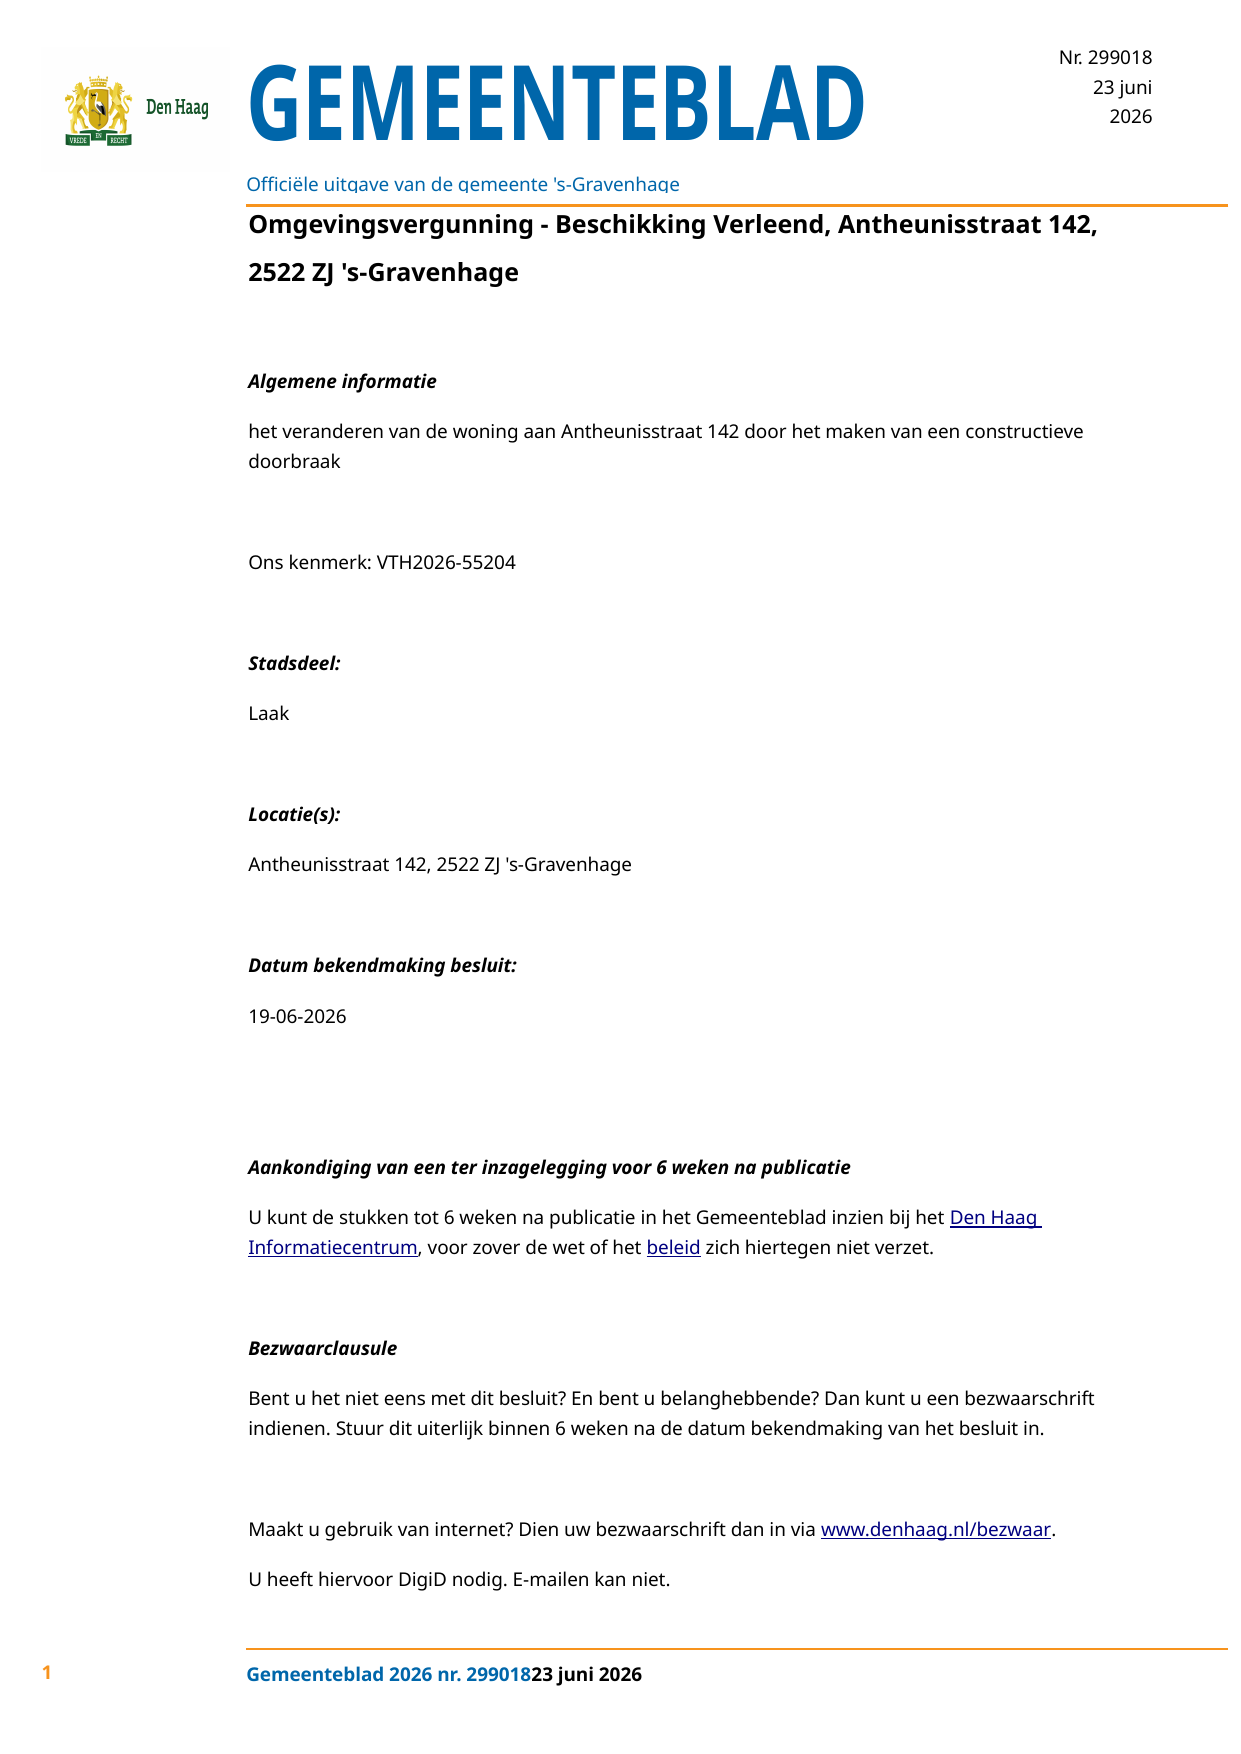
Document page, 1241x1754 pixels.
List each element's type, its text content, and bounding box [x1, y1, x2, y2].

text Omgevingsvergunning - Beschikking Verleend, Antheunisstraat 142, 2522 ZJ 's-Gravenhage [248, 207, 1152, 288]
text Maakt u gebruik van internet? Dien uw bezwaarschrift dan in via www.denhaag.nl/bezwaar. [248, 1516, 1152, 1542]
text 19-06-2026 [248, 1003, 1152, 1029]
text Bezwaarclausule [248, 1335, 1152, 1361]
text Stadsdeel: [248, 650, 1152, 676]
text Laak [248, 700, 1152, 726]
picture [41, 47, 231, 172]
text Ons kenmerk: VTH2026-55204 [248, 549, 1152, 575]
text Bent u het niet eens met dit besluit? En bent u belanghebbende? Dan kunt u een bezwaarschrift indienen. Stuur dit uiterlijk binnen 6 weken na de datum bekendmaking van het besluit in. [248, 1385, 1152, 1441]
text Aankondiging van een ter inzagelegging voor 6 weken na publicatie [248, 1154, 1152, 1180]
text Antheunisstraat 142, 2522 ZJ 's-Gravenhage [248, 852, 1152, 877]
text Algemene informatie [248, 368, 1152, 394]
text het veranderen van de woning aan Antheunisstraat 142 door het maken van een constructieve doorbraak [248, 419, 1152, 474]
text Locatie(s): [248, 801, 1152, 827]
text U kunt de stukken tot 6 weken na publicatie in het Gemeenteblad inzien bij het Den Haag Informatiecentrum, voor zover de wet of het beleid zich hiertegen niet verzet. [248, 1204, 1152, 1260]
text Datum bekendmaking besluit: [248, 952, 1152, 978]
text U heeft hiervoor DigiD nodig. E-mailen kan niet. [248, 1566, 1152, 1592]
